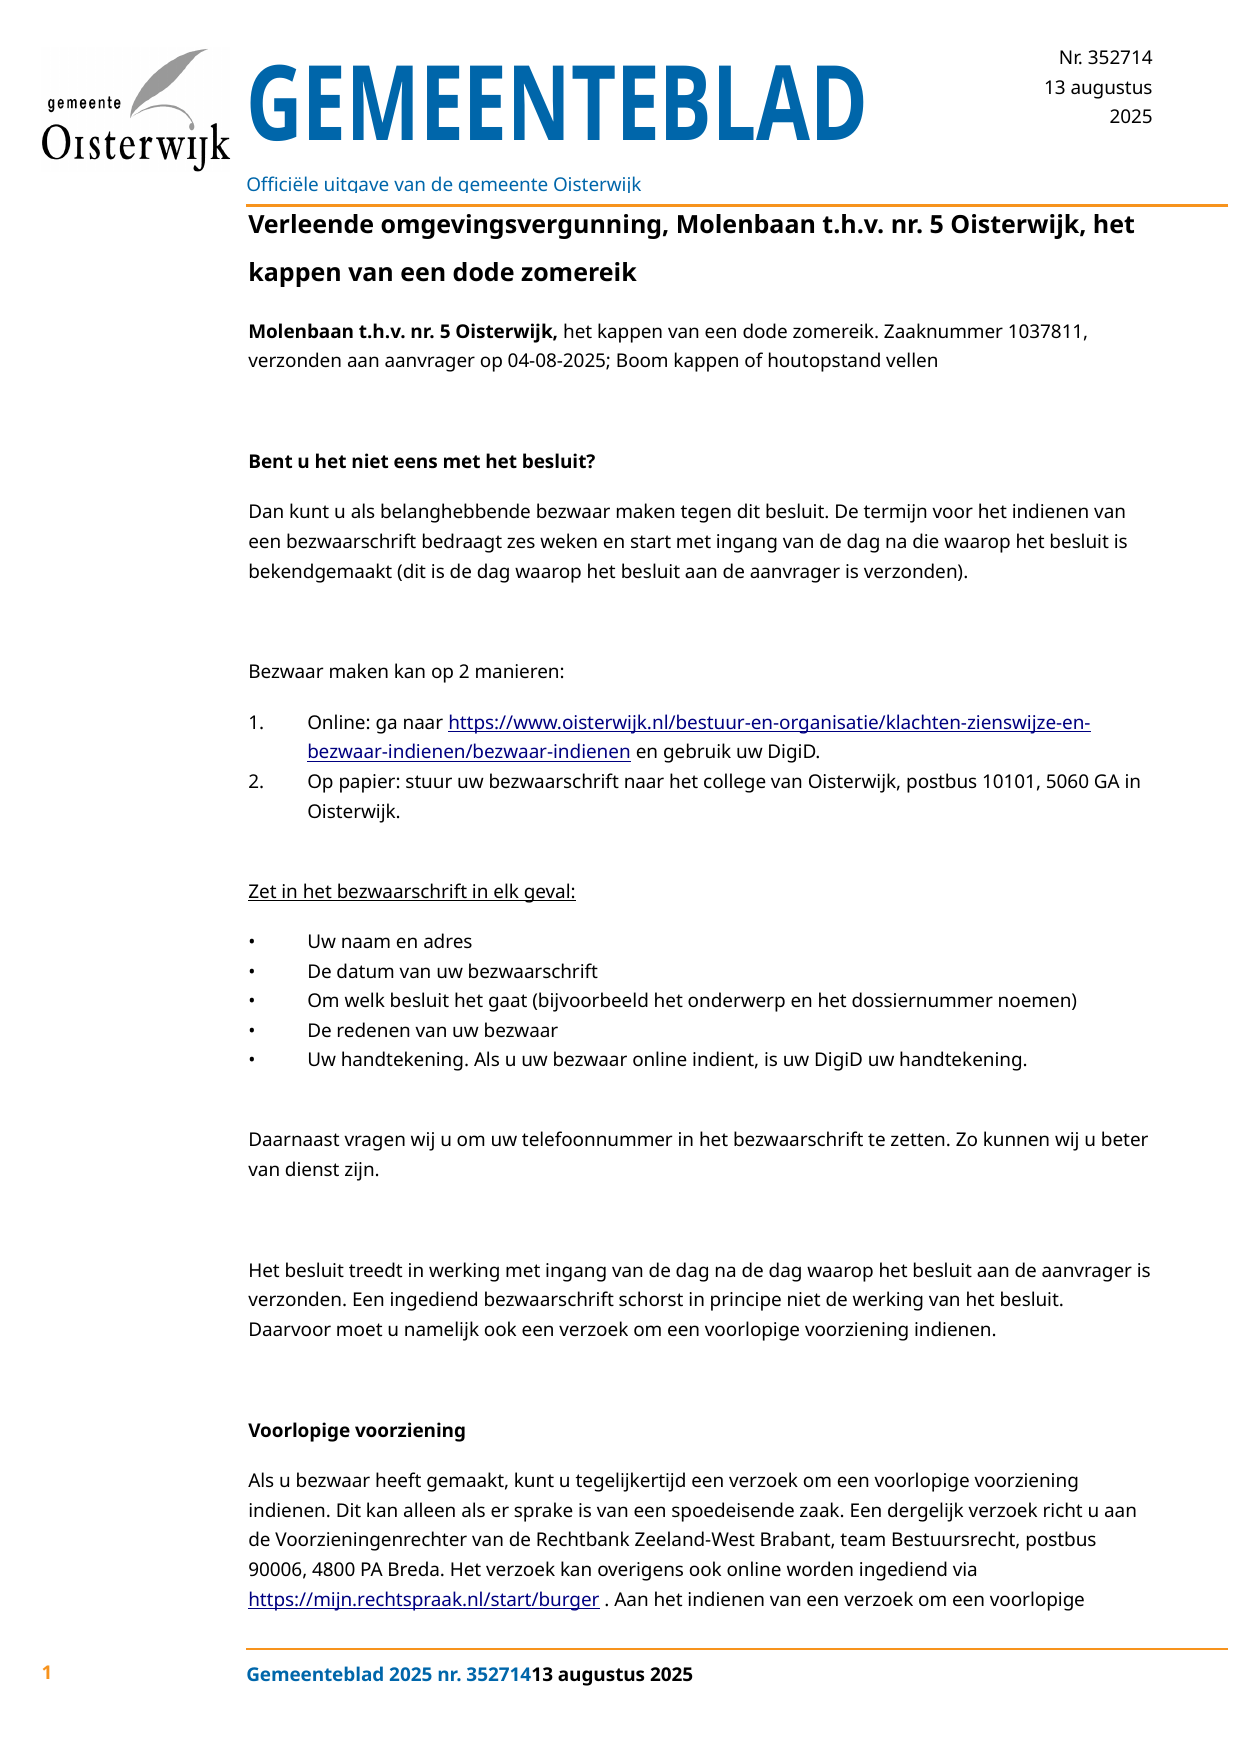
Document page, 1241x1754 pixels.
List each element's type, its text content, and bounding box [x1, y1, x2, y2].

text Bezwaar maken kan op 2 manieren: [248, 659, 1152, 684]
picture [41, 47, 231, 172]
list Online: ga naar https://www.oisterwijk.nl/bestuur-en-organisatie/klachten-zienswijze-en-bezwaar-indienen/bezwaar-indienen en gebruik uw DigiD. [248, 709, 1152, 764]
text Dan kunt u als belanghebbende bezwaar maken tegen dit besluit. De termijn voor het indienen van een bezwaarschrift bedraagt zes weken en start met ingang van de dag na die waarop het besluit is bekendgemaakt (dit is de dag waarop het besluit aan de aanvrager is verzonden). [248, 499, 1152, 584]
text Bent u het niet eens met het besluit? [248, 448, 1152, 474]
text Voorlopige voorziening [248, 1417, 1152, 1443]
list De datum van uw bezwaarschrift [248, 958, 1152, 984]
list Uw handtekening. Als u uw bezwaar online indient, is uw DigiD uw handtekening. [248, 1047, 1152, 1072]
text Molenbaan t.h.v. nr. 5 Oisterwijk, het kappen van een dode zomereik. Zaaknummer 1037811, verzonden aan aanvrager op 04-08-2025; Boom kappen of houtopstand vellen [248, 318, 1152, 373]
text Zet in het bezwaarschrift in elk geval: [248, 878, 1152, 904]
text Daarnaast vragen wij u om uw telefoonnummer in het bezwaarschrift te zetten. Zo kunnen wij u beter van dienst zijn. [248, 1127, 1152, 1182]
list Uw naam en adres [248, 928, 1152, 954]
list De redenen van uw bezwaar [248, 1017, 1152, 1043]
list Op papier: stuur uw bezwaarschrift naar het college van Oisterwijk, postbus 10101, 5060 GA in Oisterwijk. [248, 768, 1152, 824]
text Verleende omgevingsvergunning, Molenbaan t.h.v. nr. 5 Oisterwijk, het kappen van een dode zomereik [248, 207, 1152, 288]
text Als u bezwaar heeft gemaakt, kunt u tegelijkertijd een verzoek om een voorlopige voorziening indienen. Dit kan alleen als er sprake is van een spoedeisende zaak. Een dergelijk verzoek richt u aan de Voorzieningenrechter van de Rechtbank Zeeland-West Brabant, team Bestuursrecht, postbus 90006, 4800 PA Breda. Het verzoek kan overigens ook online worden ingediend via https://mijn.rechtspraak.nl/start/burger . Aan het indienen van een verzoek om een voorlopige [248, 1467, 1152, 1612]
list Om welk besluit het gaat (bijvoorbeeld het onderwerp en het dossiernummer noemen) [248, 987, 1152, 1013]
text Het besluit treedt in werking met ingang van de dag na de dag waarop het besluit aan de aanvrager is verzonden. Een ingediend bezwaarschrift schorst in principe niet de werking van het besluit. Daarvoor moet u namelijk ook een verzoek om een voorlopige voorziening indienen. [248, 1257, 1152, 1342]
